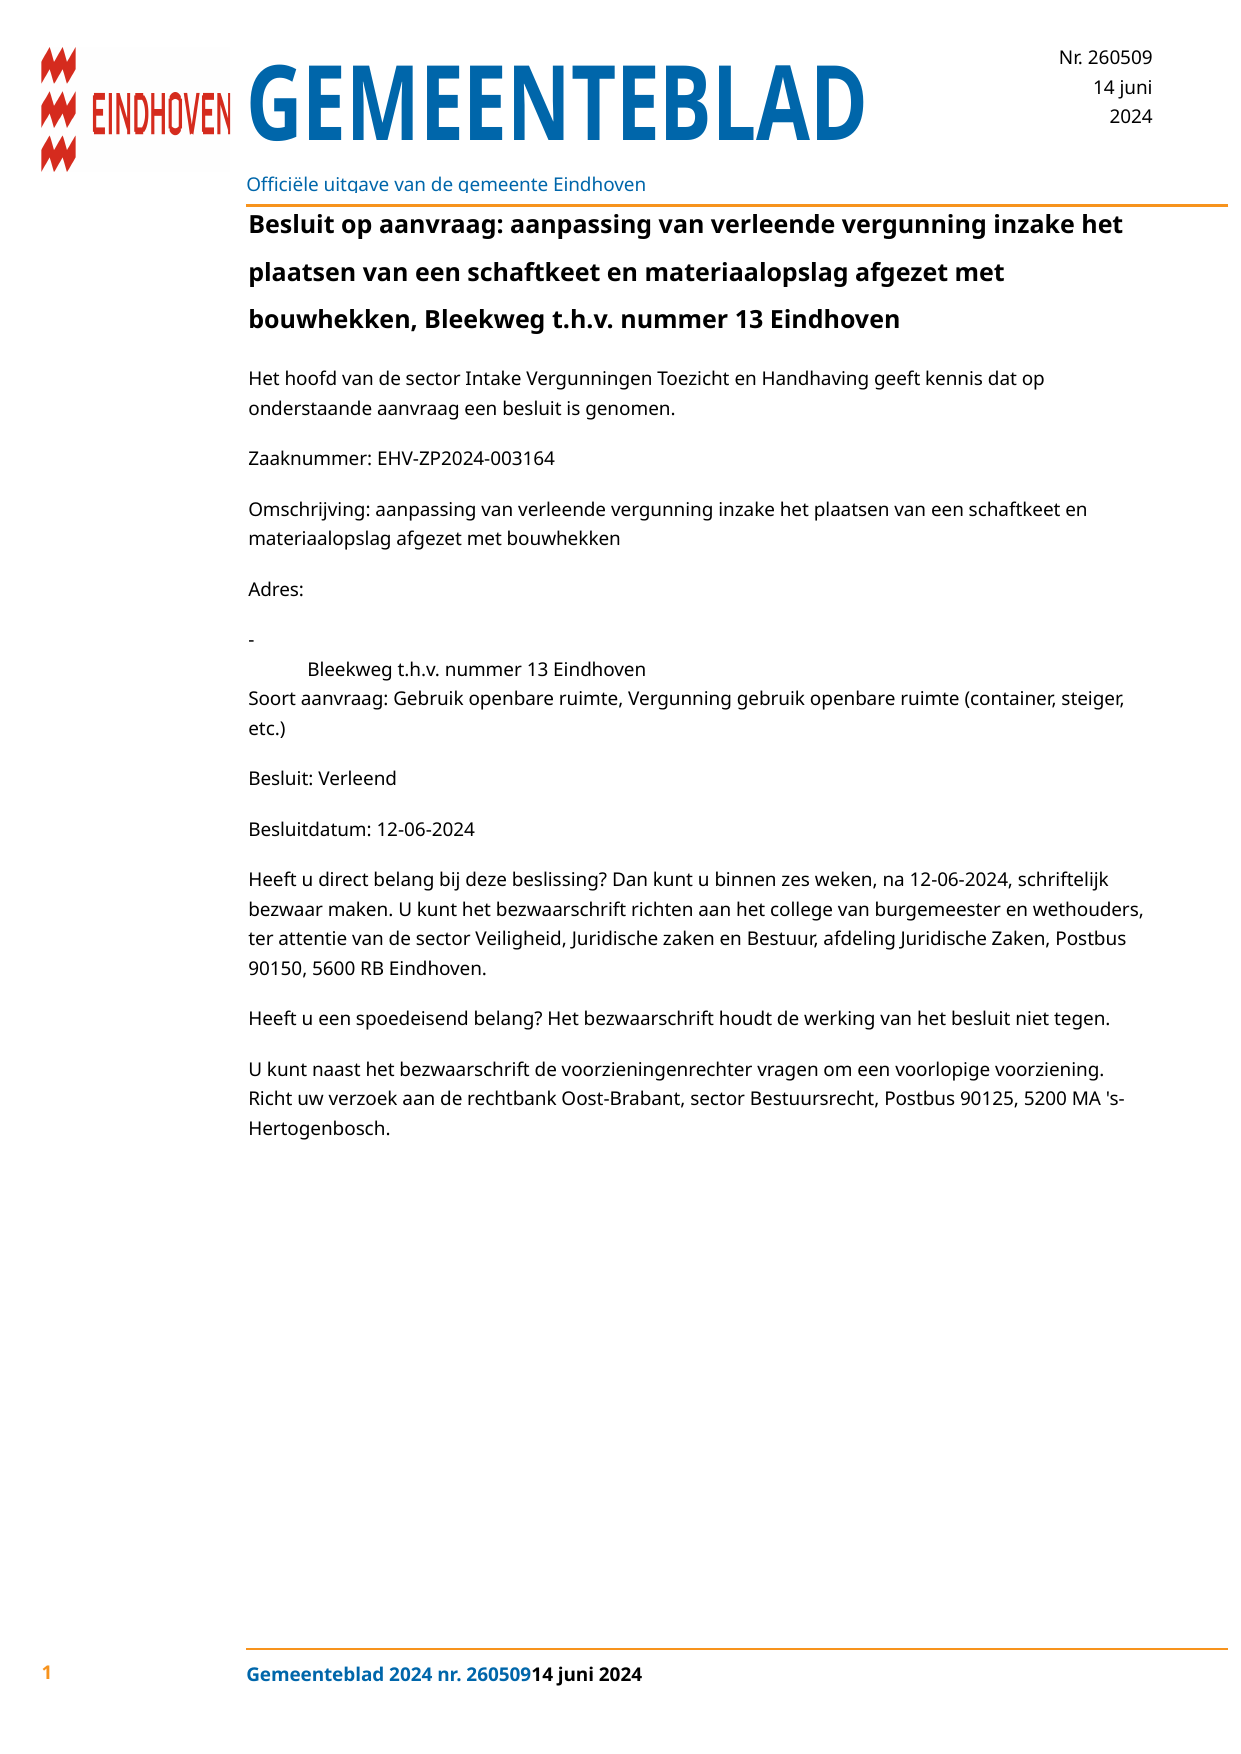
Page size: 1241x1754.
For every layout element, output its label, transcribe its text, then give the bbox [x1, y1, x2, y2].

text U kunt naast het bezwaarschrift de voorzieningenrechter vragen om een voorlopige voorziening. Richt uw verzoek aan de rechtbank Oost-Brabant, sector Bestuursrecht, Postbus 90125, 5200 MA 's-Hertogenbosch. [248, 1056, 1152, 1141]
text Besluit: Verleend [248, 766, 1152, 791]
text Zaaknummer: EHV-ZP2024-003164 [248, 446, 1152, 471]
list Bleekweg t.h.v. nummer 13 Eindhoven [248, 656, 1152, 682]
text Besluitdatum: 12-06-2024 [248, 816, 1152, 842]
text Soort aanvraag: Gebruik openbare ruimte, Vergunning gebruik openbare ruimte (container, steiger, etc.) [248, 686, 1152, 741]
text Heeft u een spoedeisend belang? Het bezwaarschrift houdt de werking van het besluit niet tegen. [248, 1006, 1152, 1031]
text Het hoofd van de sector Intake Vergunningen Toezicht en Handhaving geeft kennis dat op onderstaande aanvraag een besluit is genomen. [248, 366, 1152, 421]
text Besluit op aanvraag: aanpassing van verleende vergunning inzake het plaatsen van een schaftkeet en materiaalopslag afgezet met bouwhekken, Bleekweg t.h.v. nummer 13 Eindhoven [248, 207, 1152, 336]
text Heeft u direct belang bij deze beslissing? Dan kunt u binnen zes weken, na 12-06-2024, schriftelijk bezwaar maken. U kunt het bezwaarschrift richten aan het college van burgemeester en wethouders, ter attentie van de sector Veiligheid, Juridische zaken en Bestuur, afdeling Juridische Zaken, Postbus 90150, 5600 RB Eindhoven. [248, 866, 1152, 981]
picture [41, 47, 231, 172]
text Omschrijving: aanpassing van verleende vergunning inzake het plaatsen van een schaftkeet en materiaalopslag afgezet met bouwhekken [248, 496, 1152, 551]
text Adres: [248, 576, 1152, 602]
